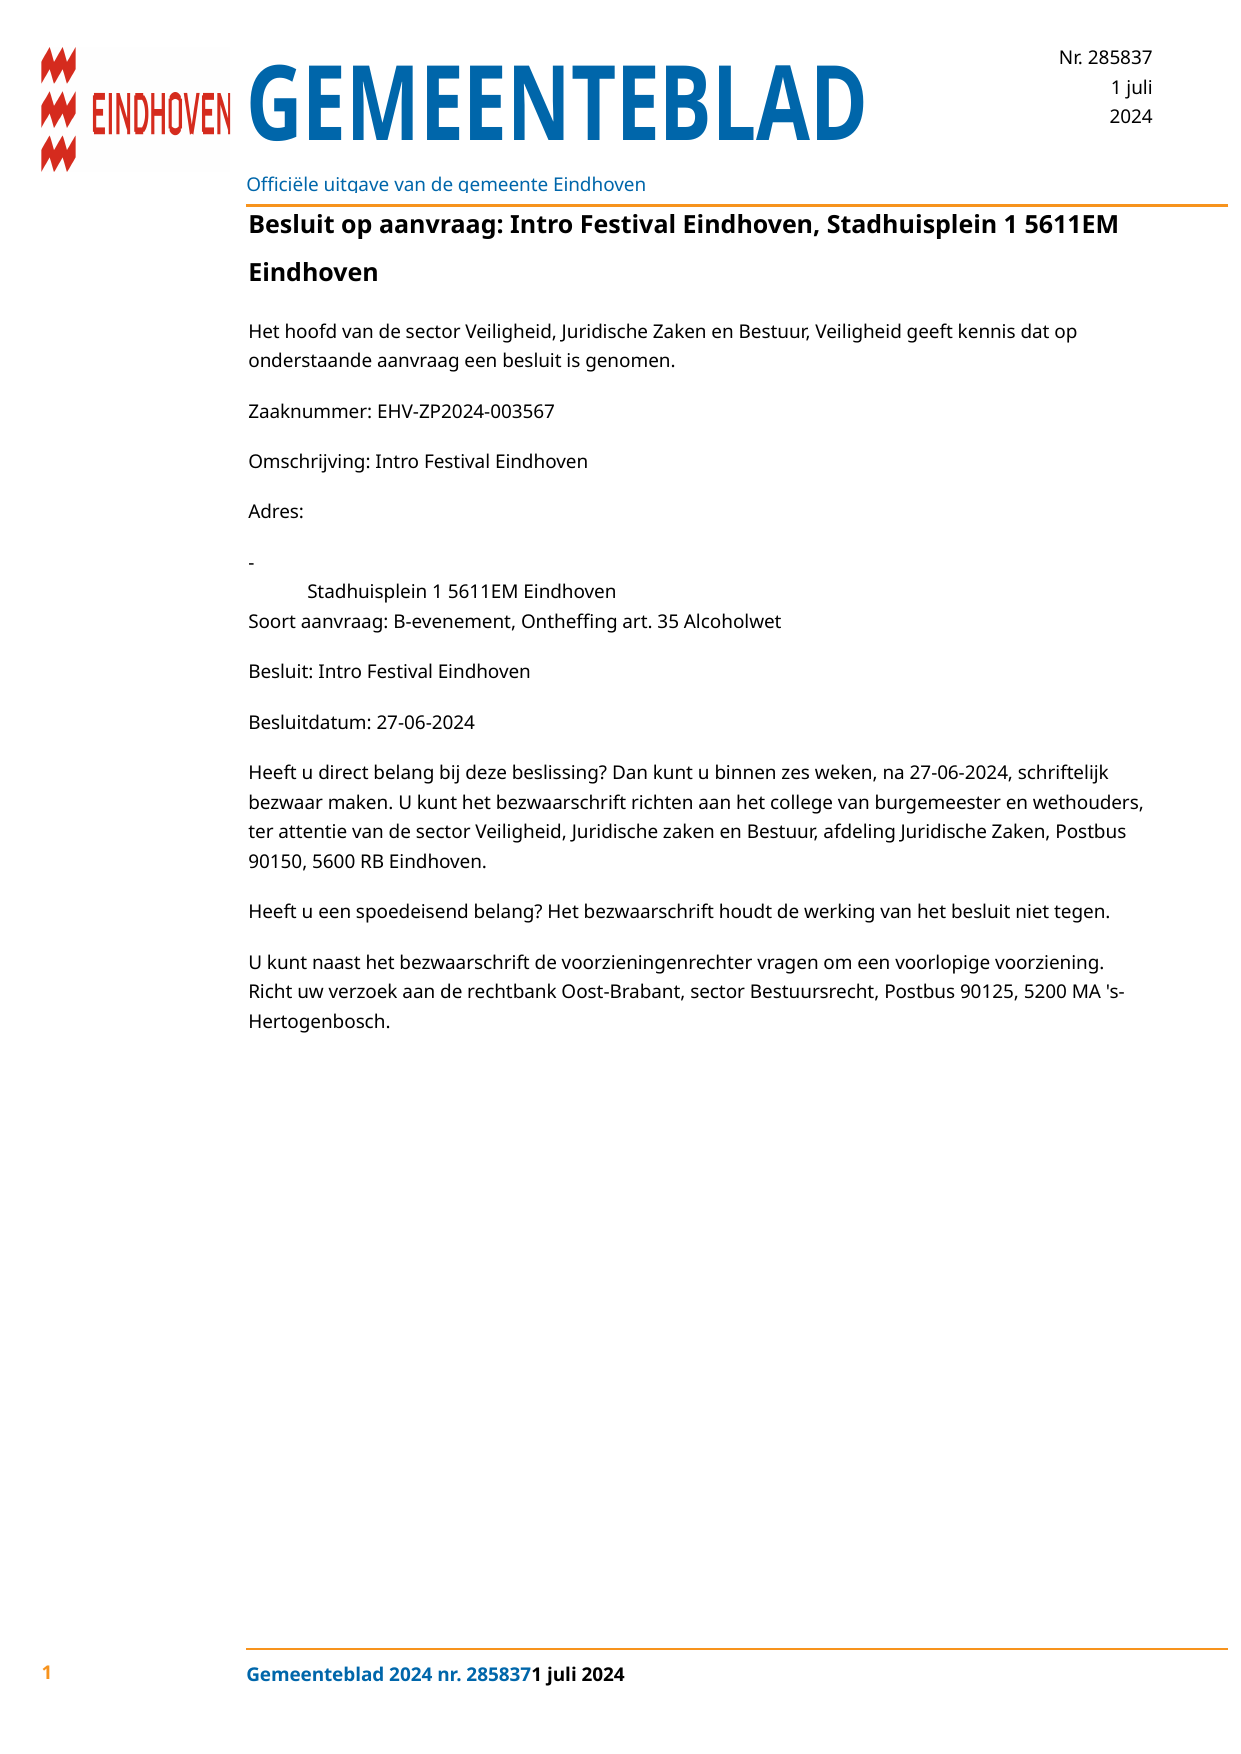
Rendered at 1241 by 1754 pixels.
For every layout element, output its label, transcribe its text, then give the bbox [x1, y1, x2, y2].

text Adres: [248, 499, 1152, 524]
text Heeft u een spoedeisend belang? Het bezwaarschrift houdt de werking van het besluit niet tegen. [248, 899, 1152, 924]
text Heeft u direct belang bij deze beslissing? Dan kunt u binnen zes weken, na 27-06-2024, schriftelijk bezwaar maken. U kunt het bezwaarschrift richten aan het college van burgemeester en wethouders, ter attentie van de sector Veiligheid, Juridische zaken en Bestuur, afdeling Juridische Zaken, Postbus 90150, 5600 RB Eindhoven. [248, 759, 1152, 874]
text Zaaknummer: EHV-ZP2024-003567 [248, 398, 1152, 424]
text Het hoofd van de sector Veiligheid, Juridische Zaken en Bestuur, Veiligheid geeft kennis dat op onderstaande aanvraag een besluit is genomen. [248, 318, 1152, 373]
text Omschrijving: Intro Festival Eindhoven [248, 448, 1152, 474]
text U kunt naast het bezwaarschrift de voorzieningenrechter vragen om een voorlopige voorziening. Richt uw verzoek aan de rechtbank Oost-Brabant, sector Bestuursrecht, Postbus 90125, 5200 MA 's-Hertogenbosch. [248, 949, 1152, 1034]
text Besluitdatum: 27-06-2024 [248, 709, 1152, 735]
text Besluit: Intro Festival Eindhoven [248, 659, 1152, 684]
text Besluit op aanvraag: Intro Festival Eindhoven, Stadhuisplein 1 5611EM Eindhoven [248, 207, 1152, 288]
text Soort aanvraag: B-evenement, Ontheffing art. 35 Alcoholwet [248, 608, 1152, 634]
picture [41, 47, 231, 172]
list Stadhuisplein 1 5611EM Eindhoven [248, 579, 1152, 604]
